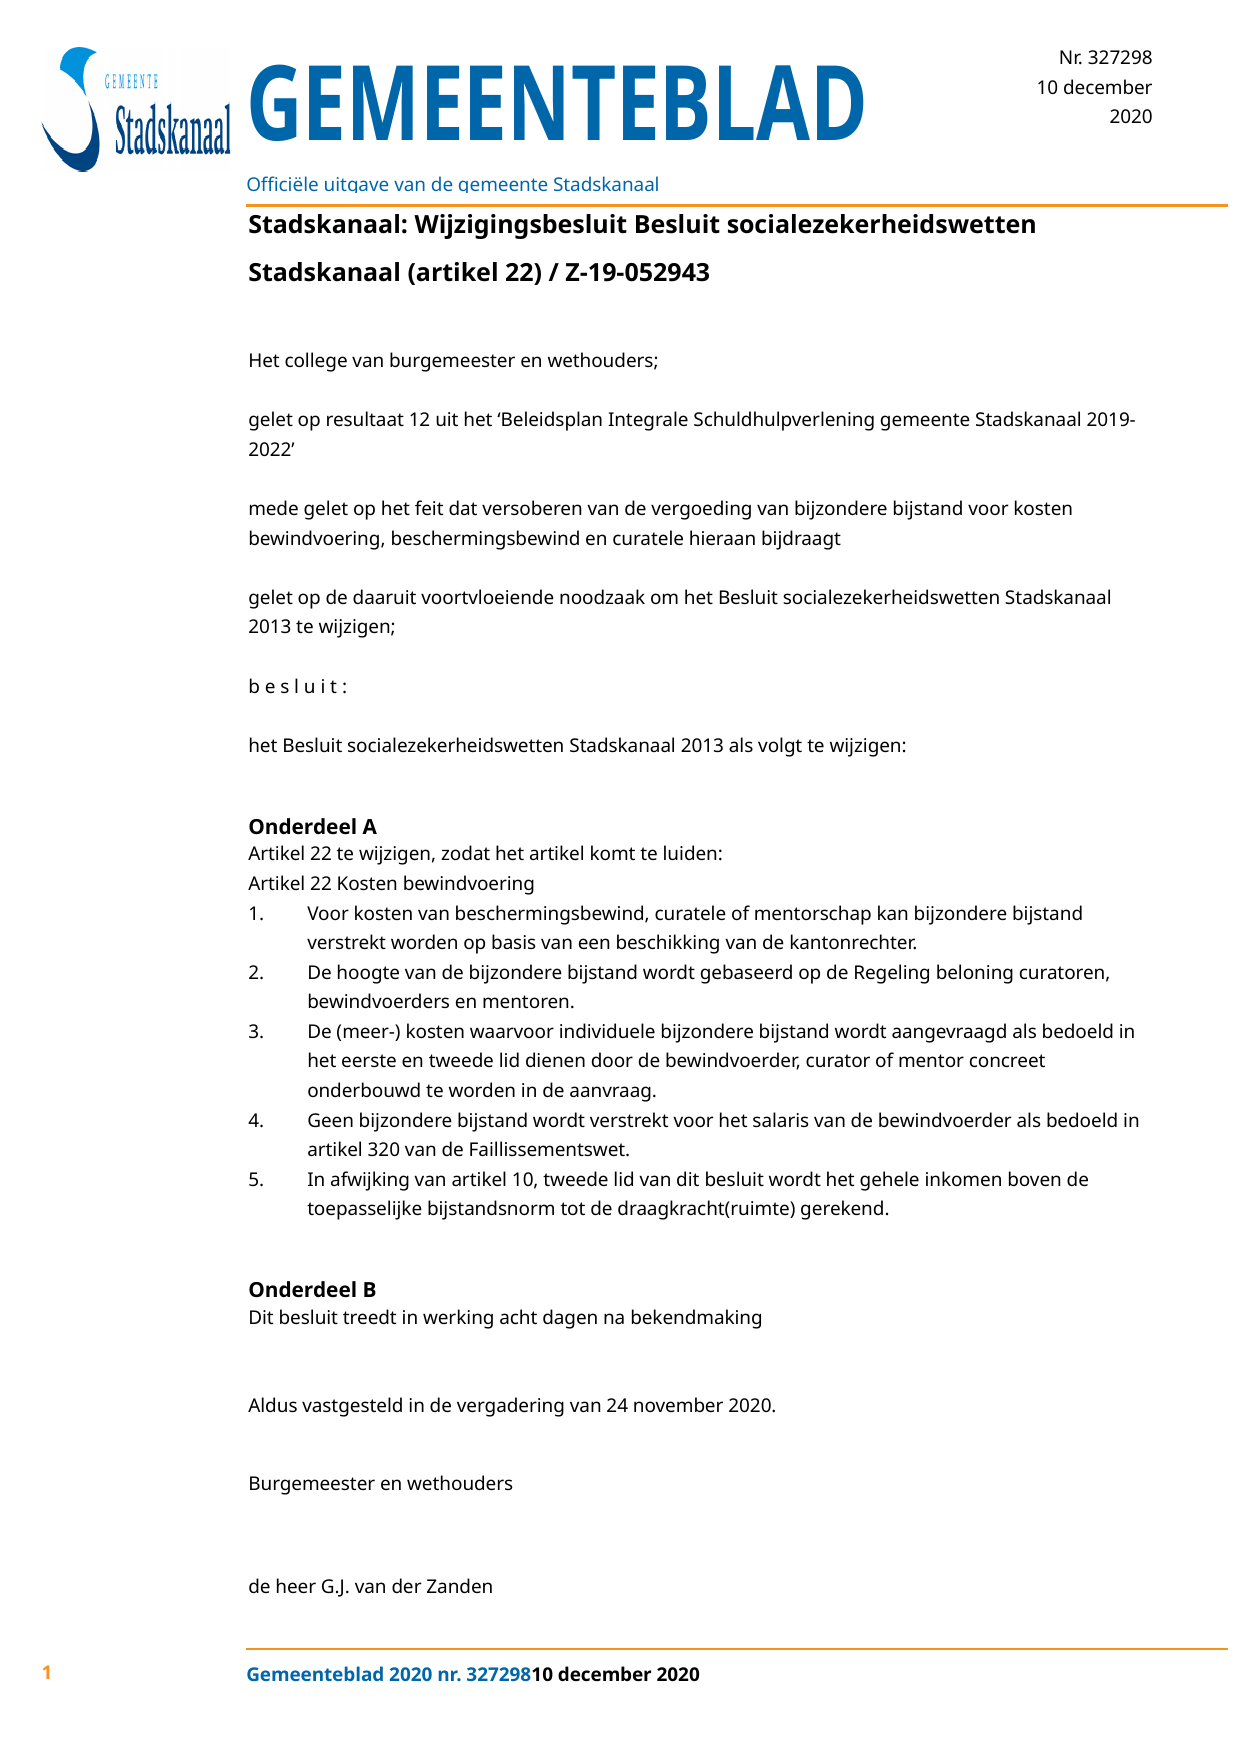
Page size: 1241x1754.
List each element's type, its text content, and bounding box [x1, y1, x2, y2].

picture [41, 47, 231, 172]
text Artikel 22 Kosten bewindvoering [248, 870, 1152, 896]
text Aldus vastgesteld in de vergadering van 24 november 2020. [248, 1393, 1152, 1418]
list Geen bijzondere bijstand wordt verstrekt voor het salaris van de bewindvoerder als bedoeld in artikel 320 van de Faillissementswet. [248, 1107, 1152, 1162]
text het Besluit socialezekerheidswetten Stadskanaal 2013 als volgt te wijzigen: [248, 732, 1152, 758]
list Voor kosten van beschermingsbewind, curatele of mentorschap kan bijzondere bijstand verstrekt worden op basis van een beschikking van de kantonrechter. [248, 900, 1152, 955]
text Het college van burgemeester en wethouders; [248, 347, 1152, 373]
text mede gelet op het feit dat versoberen van de vergoeding van bijzondere bijstand voor kosten bewindvoering, beschermingsbewind en curatele hieraan bijdraagt [248, 495, 1152, 551]
text Stadskanaal: Wijzigingsbesluit Besluit socialezekerheidswetten Stadskanaal (artikel 22) / Z-19-052943 [248, 207, 1152, 288]
text Burgemeester en wethouders [248, 1470, 1152, 1496]
text de heer G.J. van der Zanden [248, 1573, 1152, 1598]
text b e s l u i t : [248, 673, 1152, 699]
text Onderdeel A [248, 812, 1152, 841]
text Dit besluit treedt in werking acht dagen na bekendmaking [248, 1304, 1152, 1330]
text gelet op de daaruit voortvloeiende noodzaak om het Besluit socialezekerheidswetten Stadskanaal 2013 te wijzigen; [248, 584, 1152, 639]
list In afwijking van artikel 10, tweede lid van dit besluit wordt het gehele inkomen boven de toepasselijke bijstandsnorm tot de draagkracht(ruimte) gerekend. [248, 1166, 1152, 1221]
list De hoogte van de bijzondere bijstand wordt gebaseerd op de Regeling beloning curatoren, bewindvoerders en mentoren. [248, 959, 1152, 1014]
text Artikel 22 te wijzigen, zodat het artikel komt te luiden: [248, 841, 1152, 866]
text gelet op resultaat 12 uit het ‘Beleidsplan Integrale Schuldhulpverlening gemeente Stadskanaal 2019-2022’ [248, 407, 1152, 462]
text Onderdeel B [248, 1276, 1152, 1304]
list De (meer-) kosten waarvoor individuele bijzondere bijstand wordt aangevraagd als bedoeld in het eerste en tweede lid dienen door de bewindvoerder, curator of mentor concreet onderbouwd te worden in de aanvraag. [248, 1018, 1152, 1103]
